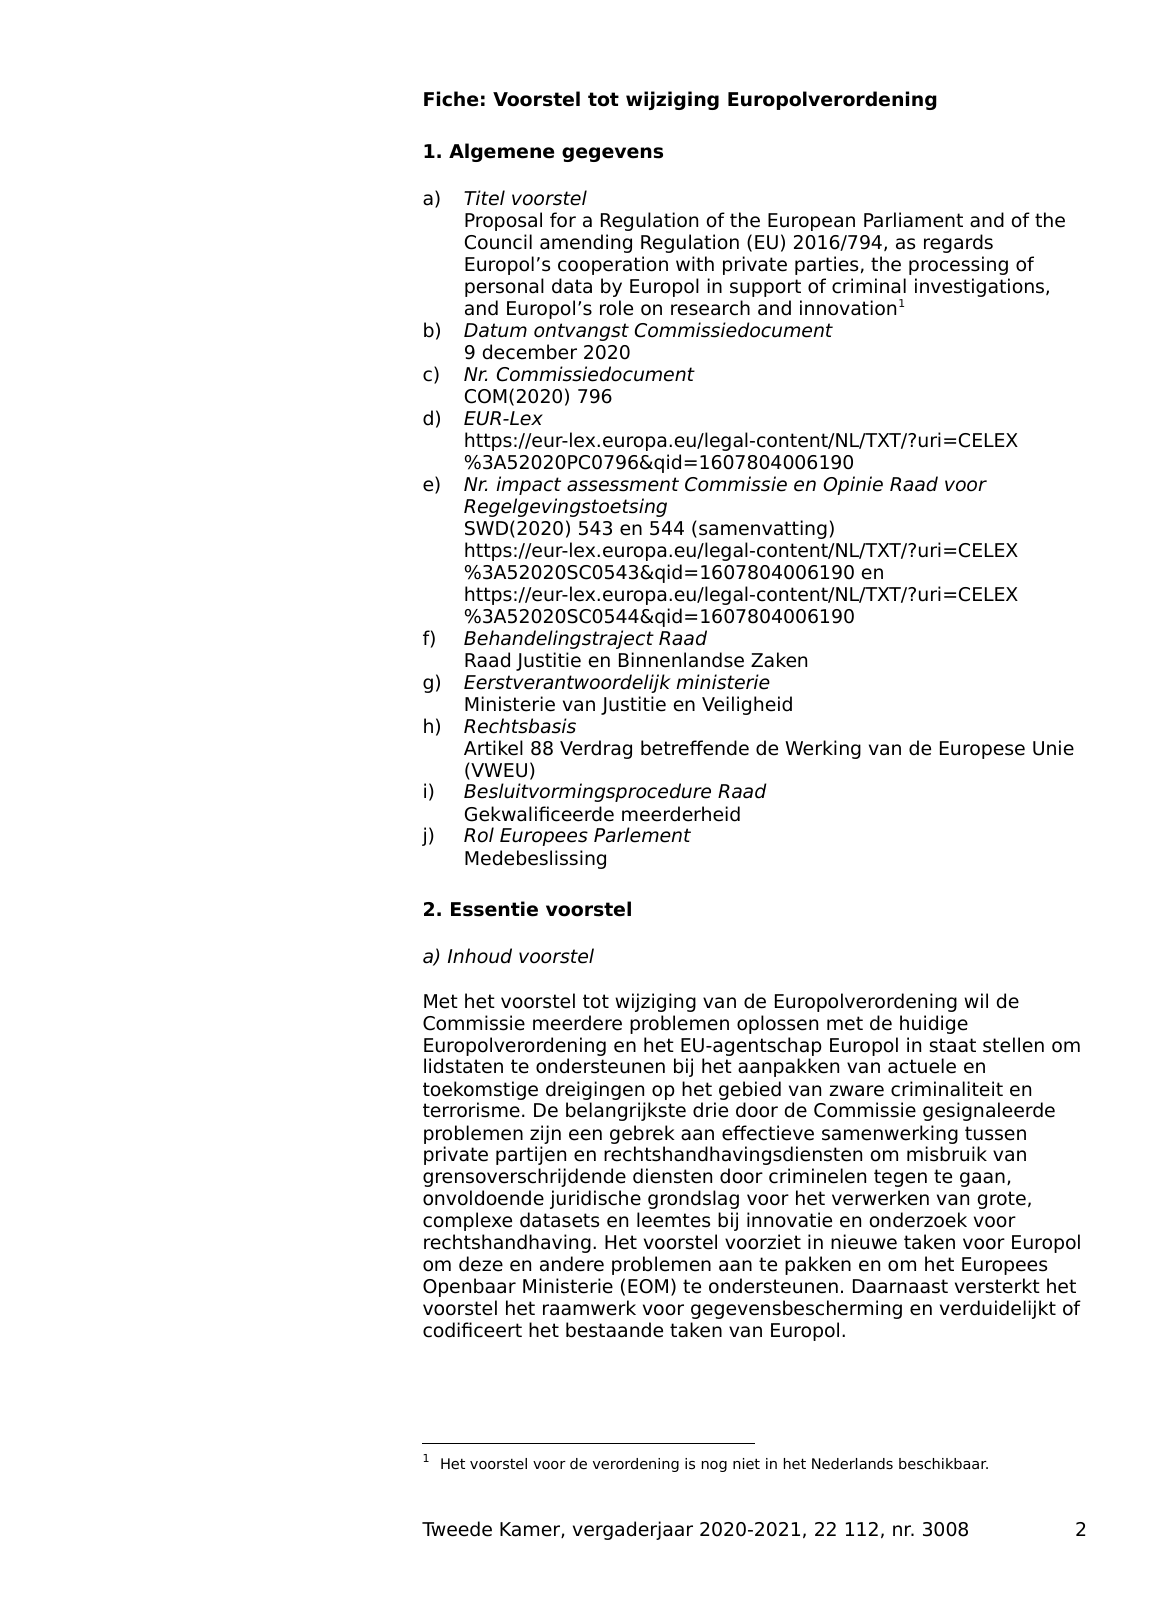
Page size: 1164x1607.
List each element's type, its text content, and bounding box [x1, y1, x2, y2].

text 9 december 2020 [464, 342, 1087, 364]
text https://eur-lex.europa.eu/legal-content/NL/TXT/?uri=CELEX%3A52020SC0544&qid=1607804006190 [464, 584, 1087, 628]
text c) Nr. Commissiedocument [422, 364, 1087, 386]
text h) Rechtsbasis [422, 716, 1087, 737]
text Gekwalificeerde meerderheid [464, 803, 1087, 825]
text COM(2020) 796 [464, 386, 1087, 408]
text f) Behandelingstraject Raad [422, 628, 1087, 649]
text j) Rol Europees Parlement [422, 825, 1087, 847]
text Het voorstel voor de verordening is nog niet in het Nederlands beschikbaar. [422, 1452, 1087, 1474]
text Raad Justitie en Binnenlandse Zaken [464, 649, 1087, 672]
text a) Titel voorstel [422, 188, 1087, 210]
text Artikel 88 Verdrag betreffende de Werking van de Europese Unie (VWEU) [464, 737, 1087, 781]
subtitle 1. Algemene gegevens [422, 141, 1087, 163]
text b) Datum ontvangst Commissiedocument [422, 320, 1087, 342]
text d) EUR-Lex [422, 408, 1087, 430]
text e) Nr. impact assessment Commissie en Opinie Raad voor Regelgevingstoetsing [422, 474, 1087, 518]
subtitle a) Inhoud voorstel [422, 946, 1087, 968]
text https://eur-lex.europa.eu/legal-content/NL/TXT/?uri=CELEX%3A52020SC0543&qid=1607804006190 en [464, 540, 1087, 584]
text SWD(2020) 543 en 544 (samenvatting) [464, 518, 1087, 540]
subtitle 2. Essentie voorstel [422, 899, 1087, 921]
text i) Besluitvormingsprocedure Raad [422, 781, 1087, 803]
text Ministerie van Justitie en Veiligheid [464, 693, 1087, 716]
text g) Eerstverantwoordelijk ministerie [422, 672, 1087, 693]
text Met het voorstel tot wijziging van de Europolverordening wil de Commissie meerdere problemen oplossen met de huidige Europolverordening en het EU-agentschap Europol in staat stellen om lidstaten te ondersteunen bij het aanpakken van actuele en toekomstige dreigingen op het gebied van zware criminaliteit en terrorisme. De belangrijkste drie door de Commissie gesignaleerde problemen zijn een gebrek aan effectieve samenwerking tussen private partijen en rechtshandhavingsdiensten om misbruik van grensoverschrijdende diensten door criminelen tegen te gaan, onvoldoende juridische grondslag voor het verwerken van grote, complexe datasets en leemtes bij innovatie en onderzoek voor rechtshandhaving. Het voorstel voorziet in nieuwe taken voor Europol om deze en andere problemen aan te pakken en om het Europees Openbaar Ministerie (EOM) te ondersteunen. Daarnaast versterkt het voorstel het raamwerk voor gegevensbescherming en verduidelijkt of codificeert het bestaande taken van Europol. [422, 991, 1087, 1342]
subtitle Fiche: Voorstel tot wijziging Europolverordening [422, 89, 1087, 111]
text https://eur-lex.europa.eu/legal-content/NL/TXT/?uri=CELEX%3A52020PC0796&qid=1607804006190 [464, 430, 1087, 474]
text Proposal for a Regulation of the European Parliament and of the Council amending Regulation (EU) 2016/794, as regards Europol’s cooperation with private parties, the processing of personal data by Europol in support of criminal investigations, and Europol’s role on research and innovation [464, 210, 1087, 320]
text Medebeslissing [464, 847, 1087, 869]
